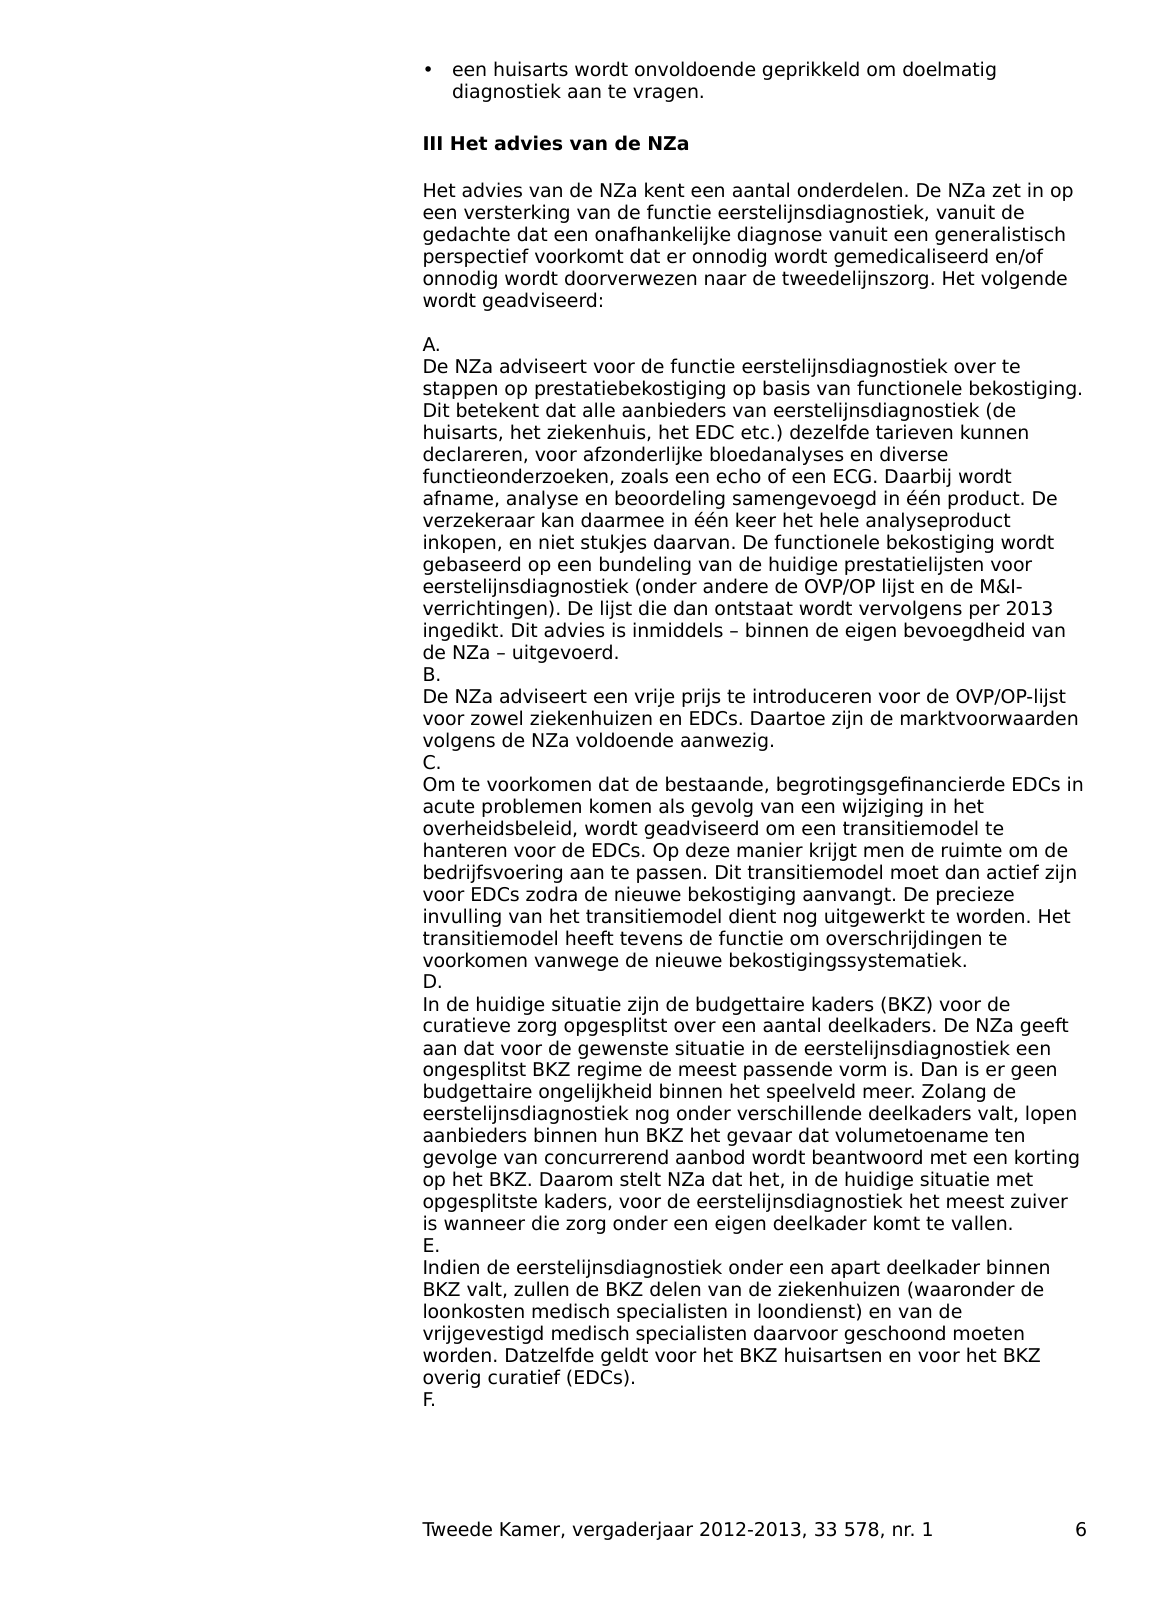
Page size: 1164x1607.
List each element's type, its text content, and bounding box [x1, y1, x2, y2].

text • een huisarts wordt onvoldoende geprikkeld om doelmatig diagnostiek aan te vragen. [422, 59, 1087, 103]
text Om te voorkomen dat de bestaande, begrotingsgefinancierde EDCs in acute problemen komen als gevolg van een wijziging in het overheidsbeleid, wordt geadviseerd om een transitiemodel te hanteren voor de EDCs. Op deze manier krijgt men de ruimte om de bedrijfsvoering aan te passen. Dit transitiemodel moet dan actief zijn voor EDCs zodra de nieuwe bekostiging aanvangt. De precieze invulling van het transitiemodel dient nog uitgewerkt te worden. Het transitiemodel heeft tevens de functie om overschrijdingen te voorkomen vanwege de nieuwe bekostigingssystematiek. [422, 774, 1087, 971]
text Het advies van de NZa kent een aantal onderdelen. De NZa zet in op een versterking van de functie eerstelijnsdiagnostiek, vanuit de gedachte dat een onafhankelijke diagnose vanuit een generalistisch perspectief voorkomt dat er onnodig wordt gemedicaliseerd en/of onnodig wordt doorverwezen naar de tweedelijnszorg. Het volgende wordt geadviseerd: [422, 180, 1087, 312]
text E. [422, 1235, 1087, 1257]
text De NZa adviseert een vrije prijs te introduceren voor de OVP/OP-lijst voor zowel ziekenhuizen en EDCs. Daartoe zijn de marktvoorwaarden volgens de NZa voldoende aanwezig. [422, 686, 1087, 752]
text Indien de eerstelijnsdiagnostiek onder een apart deelkader binnen BKZ valt, zullen de BKZ delen van de ziekenhuizen (waaronder de loonkosten medisch specialisten in loondienst) en van de vrijgevestigd medisch specialisten daarvoor geschoond moeten worden. Datzelfde geldt voor het BKZ huisartsen en voor het BKZ overig curatief (EDCs). [422, 1257, 1087, 1389]
text A. [422, 334, 1087, 356]
text In de huidige situatie zijn de budgettaire kaders (BKZ) voor de curatieve zorg opgesplitst over een aantal deelkaders. De NZa geeft aan dat voor de gewenste situatie in de eerstelijnsdiagnostiek een ongesplitst BKZ regime de meest passende vorm is. Dan is er geen budgettaire ongelijkheid binnen het speelveld meer. Zolang de eerstelijnsdiagnostiek nog onder verschillende deelkaders valt, lopen aanbieders binnen hun BKZ het gevaar dat volumetoename ten gevolge van concurrerend aanbod wordt beantwoord met een korting op het BKZ. Daarom stelt NZa dat het, in de huidige situatie met opgesplitste kaders, voor de eerstelijnsdiagnostiek het meest zuiver is wanneer die zorg onder een eigen deelkader komt te vallen. [422, 993, 1087, 1235]
text C. [422, 752, 1087, 774]
text D. [422, 971, 1087, 993]
text B. [422, 664, 1087, 686]
subtitle III Het advies van de NZa [422, 133, 1087, 155]
text F. [422, 1389, 1087, 1411]
text De NZa adviseert voor de functie eerstelijnsdiagnostiek over te stappen op prestatiebekostiging op basis van functionele bekostiging. Dit betekent dat alle aanbieders van eerstelijnsdiagnostiek (de huisarts, het ziekenhuis, het EDC etc.) dezelfde tarieven kunnen declareren, voor afzonderlijke bloedanalyses en diverse functieonderzoeken, zoals een echo of een ECG. Daarbij wordt afname, analyse en beoordeling samengevoegd in één product. De verzekeraar kan daarmee in één keer het hele analyseproduct inkopen, en niet stukjes daarvan. De functionele bekostiging wordt gebaseerd op een bundeling van de huidige prestatielijsten voor eerstelijnsdiagnostiek (onder andere de OVP/OP lijst en de M&I-verrichtingen). De lijst die dan ontstaat wordt vervolgens per 2013 ingedikt. Dit advies is inmiddels – binnen de eigen bevoegdheid van de NZa – uitgevoerd. [422, 356, 1087, 664]
